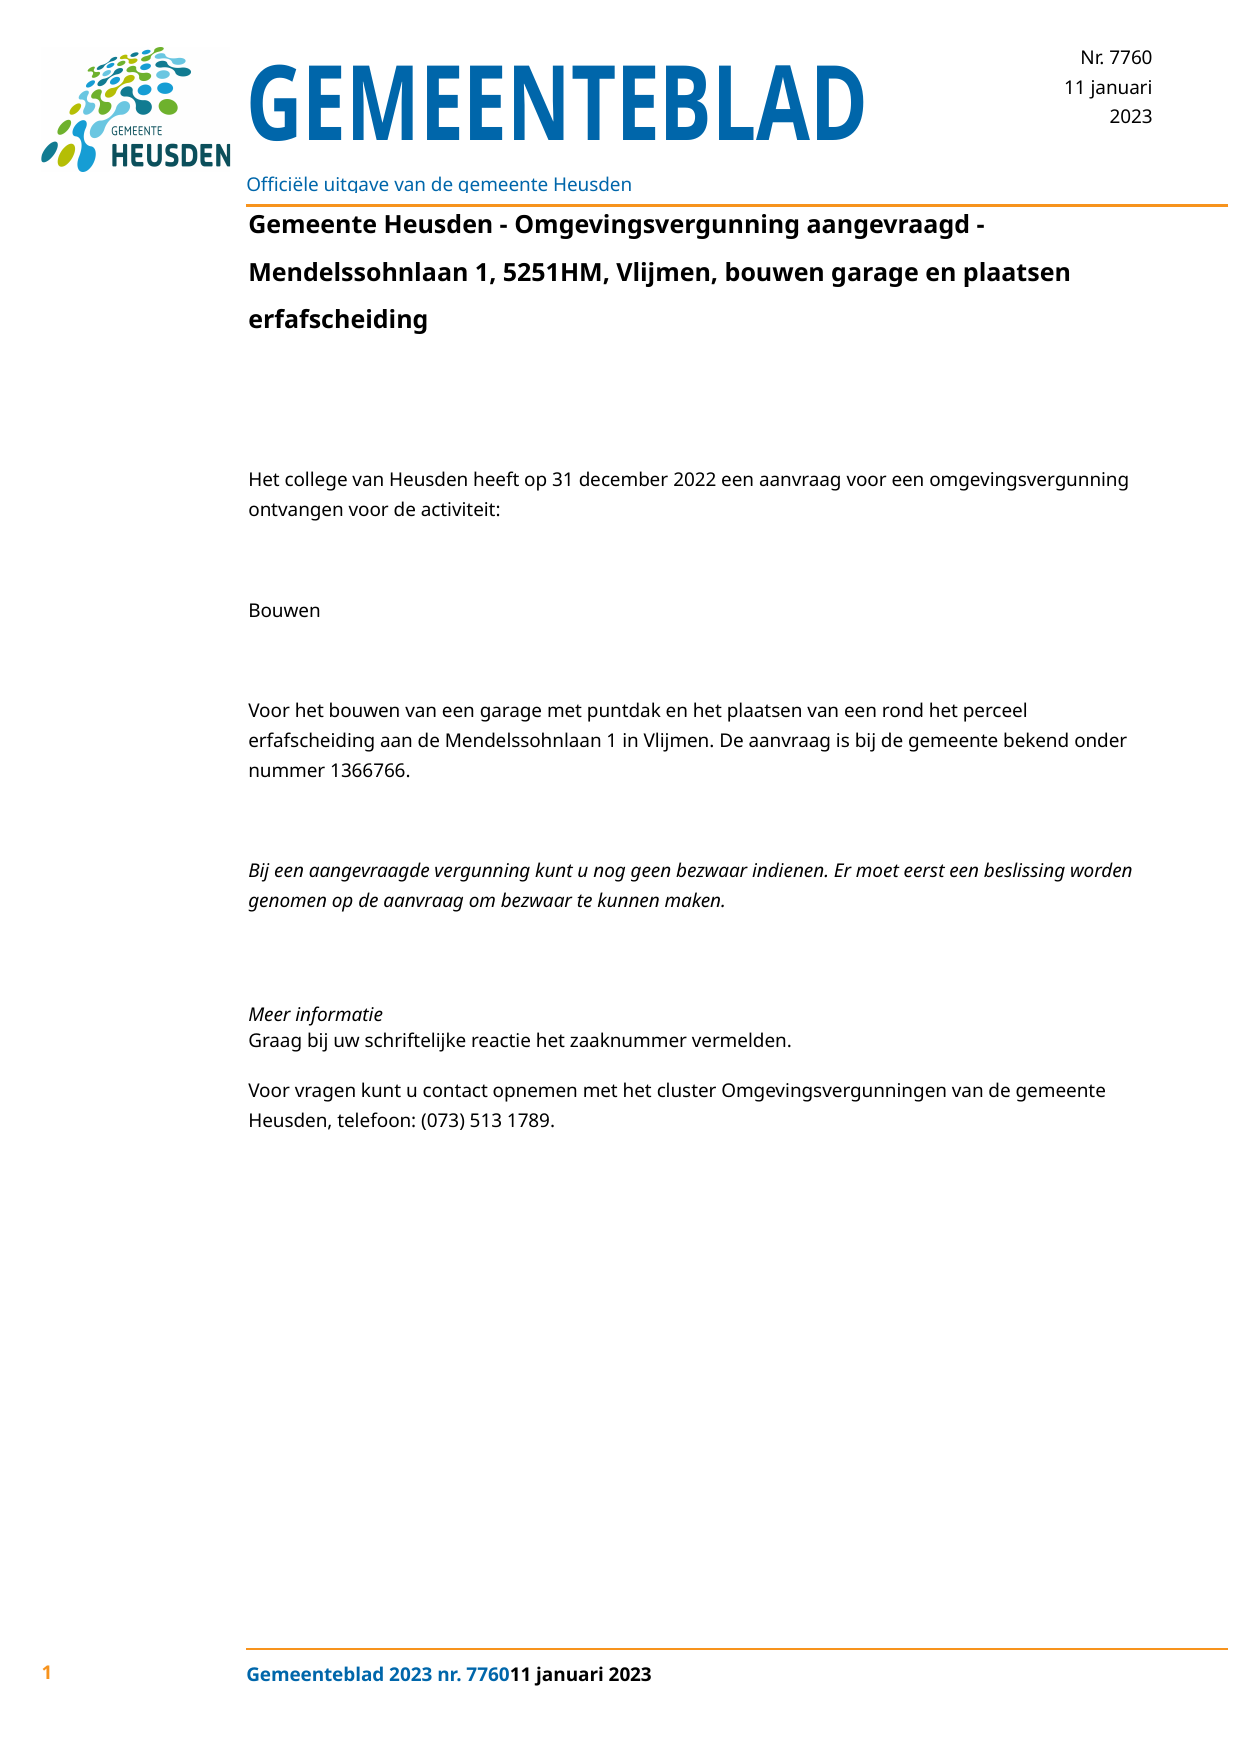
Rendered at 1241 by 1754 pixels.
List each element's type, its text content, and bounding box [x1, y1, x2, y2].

text Graag bij uw schriftelijke reactie het zaaknummer vermelden. [248, 1027, 1152, 1053]
picture [41, 47, 231, 172]
text Bouwen [248, 597, 1152, 622]
text Voor het bouwen van een garage met puntdak en het plaatsen van een rond het perceel erfafscheiding aan de Mendelssohnlaan 1 in Vlijmen. De aanvraag is bij de gemeente bekend onder nummer 1366766. [248, 698, 1152, 782]
text Gemeente Heusden - Omgevingsvergunning aangevraagd - Mendelssohnlaan 1, 5251HM, Vlijmen, bouwen garage en plaatsen erfafscheiding [248, 207, 1152, 336]
text Voor vragen kunt u contact opnemen met het cluster Omgevingsvergunningen van de gemeente Heusden, telefoon: (073) 513 1789. [248, 1078, 1152, 1133]
text Meer informatie [248, 1002, 1152, 1027]
text Bij een aangevraagde vergunning kunt u nog geen bezwaar indienen. Er moet eerst een beslissing worden genomen op de aanvraag om bezwaar te kunnen maken. [248, 858, 1152, 913]
text Het college van Heusden heeft op 31 december 2022 een aanvraag voor een omgevingsvergunning ontvangen voor de activiteit: [248, 466, 1152, 522]
